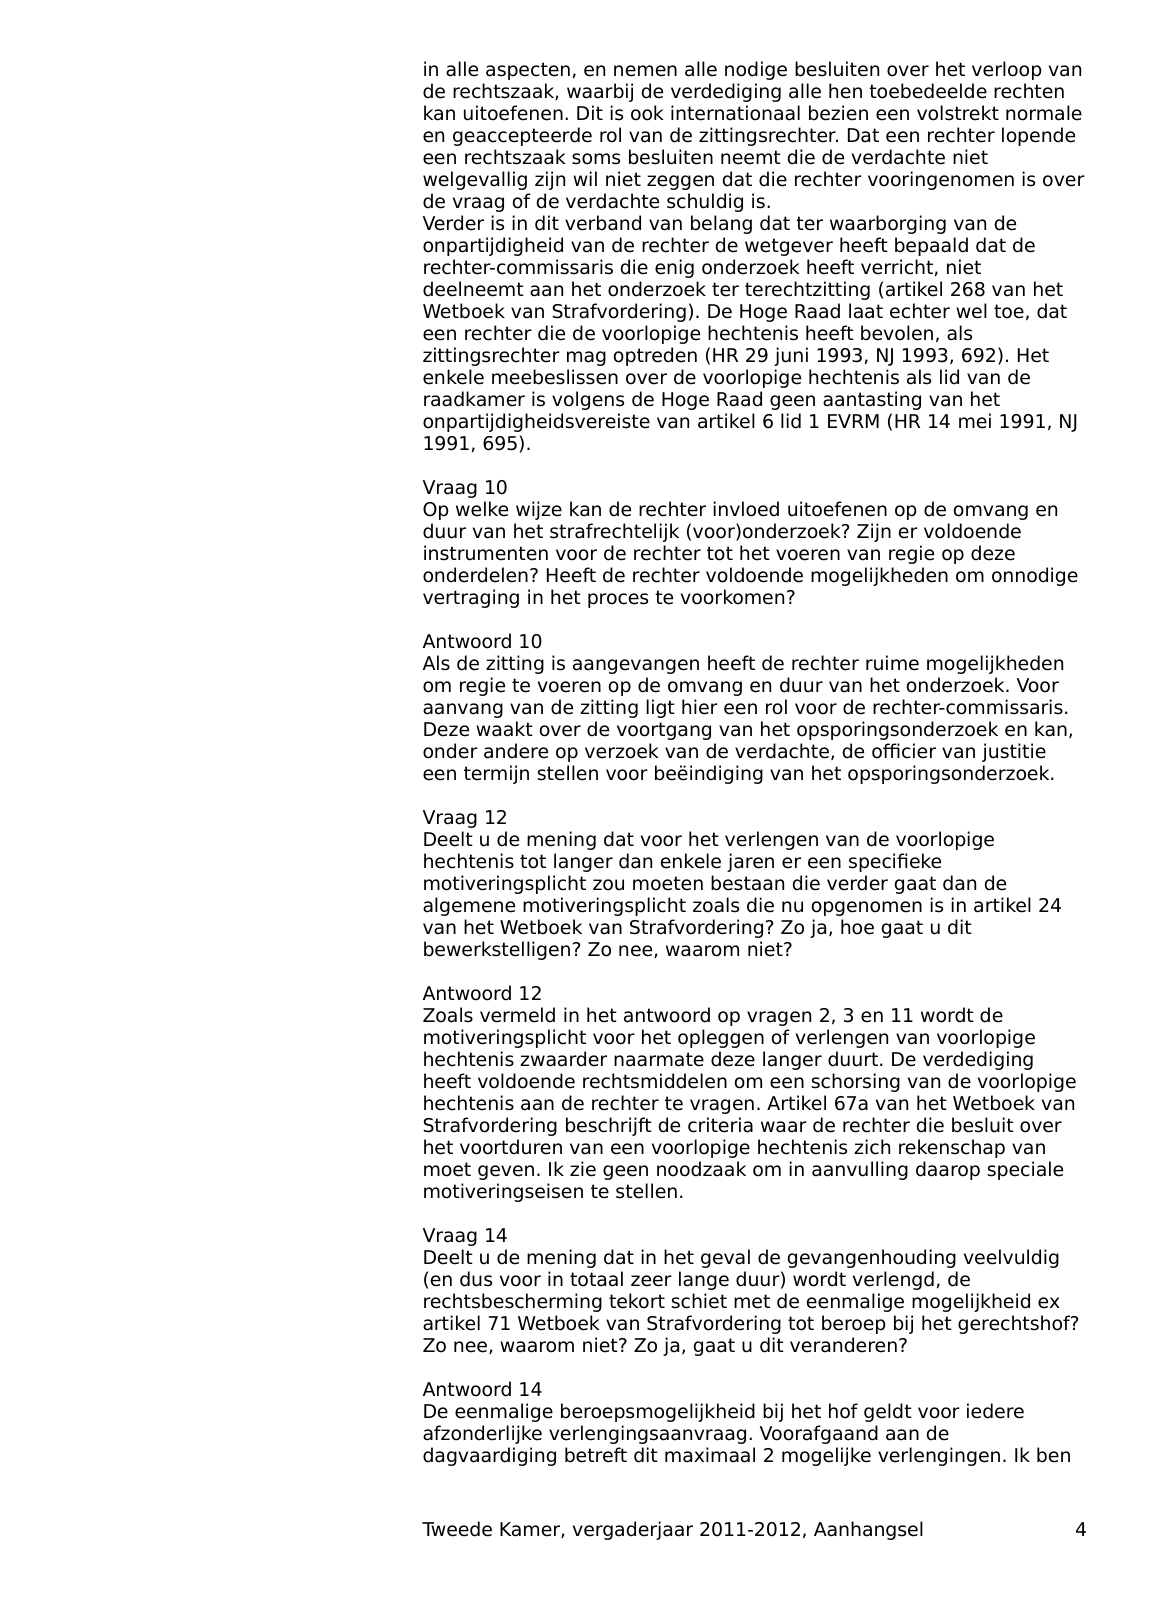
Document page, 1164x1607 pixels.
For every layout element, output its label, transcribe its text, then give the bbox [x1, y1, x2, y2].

text Vraag 10 [422, 477, 1087, 499]
text Verder is in dit verband van belang dat ter waarborging van de onpartijdigheid van de rechter de wetgever heeft bepaald dat de rechter-commissaris die enig onderzoek heeft verricht, niet deelneemt aan het onderzoek ter terechtzitting (artikel 268 van het Wetboek van Strafvordering). De Hoge Raad laat echter wel toe, dat een rechter die de voorlopige hechtenis heeft bevolen, als zittingsrechter mag optreden (HR 29 juni 1993, NJ 1993, 692). Het enkele meebeslissen over de voorlopige hechtenis als lid van de raadkamer is volgens de Hoge Raad geen aantasting van het onpartijdigheidsvereiste van artikel 6 lid 1 EVRM (HR 14 mei 1991, NJ 1991, 695). [422, 213, 1087, 455]
text Antwoord 14 [422, 1379, 1087, 1401]
text Antwoord 10 [422, 631, 1087, 653]
text Als de zitting is aangevangen heeft de rechter ruime mogelijkheden om regie te voeren op de omvang en duur van het onderzoek. Voor aanvang van de zitting ligt hier een rol voor de rechter-commissaris. Deze waakt over de voortgang van het opsporingsonderzoek en kan, onder andere op verzoek van de verdachte, de officier van justitie een termijn stellen voor beëindiging van het opsporingsonderzoek. [422, 653, 1087, 785]
text Op welke wijze kan de rechter invloed uitoefenen op de omvang en duur van het strafrechtelijk (voor)onderzoek? Zijn er voldoende instrumenten voor de rechter tot het voeren van regie op deze onderdelen? Heeft de rechter voldoende mogelijkheden om onnodige vertraging in het proces te voorkomen? [422, 499, 1087, 609]
text Vraag 12 [422, 807, 1087, 829]
text Deelt u de mening dat in het geval de gevangenhouding veelvuldig (en dus voor in totaal zeer lange duur) wordt verlengd, de rechtsbescherming tekort schiet met de eenmalige mogelijkheid ex artikel 71 Wetboek van Strafvordering tot beroep bij het gerechtshof? Zo nee, waarom niet? Zo ja, gaat u dit veranderen? [422, 1247, 1087, 1357]
text De eenmalige beroepsmogelijkheid bij het hof geldt voor iedere afzonderlijke verlengingsaanvraag. Voorafgaand aan de dagvaardiging betreft dit maximaal 2 mogelijke verlengingen. Ik ben [422, 1401, 1087, 1467]
text Antwoord 12 [422, 983, 1087, 1005]
text Deelt u de mening dat voor het verlengen van de voorlopige hechtenis tot langer dan enkele jaren er een specifieke motiveringsplicht zou moeten bestaan die verder gaat dan de algemene motiveringsplicht zoals die nu opgenomen is in artikel 24 van het Wetboek van Strafvordering? Zo ja, hoe gaat u dit bewerkstelligen? Zo nee, waarom niet? [422, 829, 1087, 961]
text in alle aspecten, en nemen alle nodige besluiten over het verloop van de rechtszaak, waarbij de verdediging alle hen toebedeelde rechten kan uitoefenen. Dit is ook internationaal bezien een volstrekt normale en geaccepteerde rol van de zittingsrechter. Dat een rechter lopende een rechtszaak soms besluiten neemt die de verdachte niet welgevallig zijn wil niet zeggen dat die rechter vooringenomen is over de vraag of de verdachte schuldig is. [422, 59, 1087, 213]
text Zoals vermeld in het antwoord op vragen 2, 3 en 11 wordt de motiveringsplicht voor het opleggen of verlengen van voorlopige hechtenis zwaarder naarmate deze langer duurt. De verdediging heeft voldoende rechtsmiddelen om een schorsing van de voorlopige hechtenis aan de rechter te vragen. Artikel 67a van het Wetboek van Strafvordering beschrijft de criteria waar de rechter die besluit over het voortduren van een voorlopige hechtenis zich rekenschap van moet geven. Ik zie geen noodzaak om in aanvulling daarop speciale motiveringseisen te stellen. [422, 1005, 1087, 1203]
text Vraag 14 [422, 1225, 1087, 1247]
